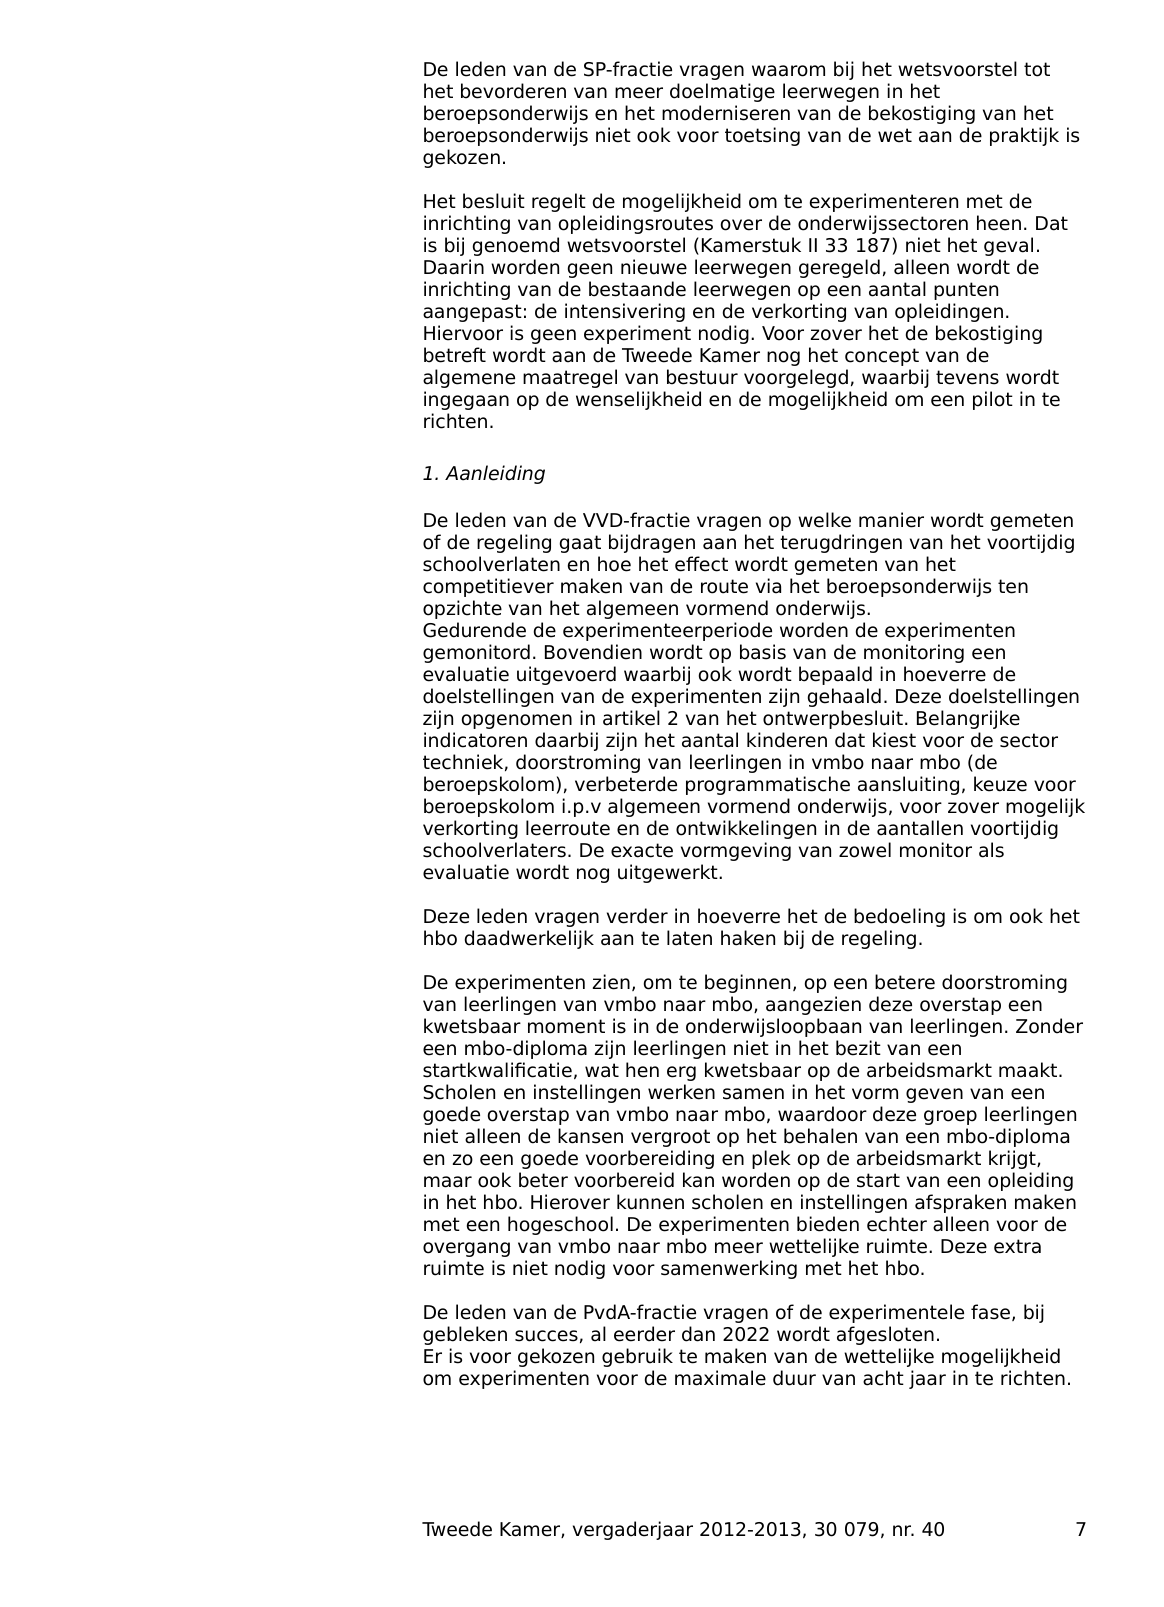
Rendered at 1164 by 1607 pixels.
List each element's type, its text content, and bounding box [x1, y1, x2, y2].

text De leden van de PvdA-fractie vragen of de experimentele fase, bij gebleken succes, al eerder dan 2022 wordt afgesloten. [422, 1302, 1087, 1346]
text De leden van de VVD-fractie vragen op welke manier wordt gemeten of de regeling gaat bijdragen aan het terugdringen van het voortijdig schoolverlaten en hoe het effect wordt gemeten van het competitiever maken van de route via het beroepsonderwijs ten opzichte van het algemeen vormend onderwijs. [422, 510, 1087, 620]
text De leden van de SP-fractie vragen waarom bij het wetsvoorstel tot het bevorderen van meer doelmatige leerwegen in het beroepsonderwijs en het moderniseren van de bekostiging van het beroepsonderwijs niet ook voor toetsing van de wet aan de praktijk is gekozen. [422, 59, 1087, 169]
text Er is voor gekozen gebruik te maken van de wettelijke mogelijkheid om experimenten voor de maximale duur van acht jaar in te richten. [422, 1346, 1087, 1390]
text Gedurende de experimenteerperiode worden de experimenten gemonitord. Bovendien wordt op basis van de monitoring een evaluatie uitgevoerd waarbij ook wordt bepaald in hoeverre de doelstellingen van de experimenten zijn gehaald. Deze doelstellingen zijn opgenomen in artikel 2 van het ontwerpbesluit. Belangrijke indicatoren daarbij zijn het aantal kinderen dat kiest voor de sector techniek, doorstroming van leerlingen in vmbo naar mbo (de beroepskolom), verbeterde programmatische aansluiting, keuze voor beroepskolom i.p.v algemeen vormend onderwijs, voor zover mogelijk verkorting leerroute en de ontwikkelingen in de aantallen voortijdig schoolverlaters. De exacte vormgeving van zowel monitor als evaluatie wordt nog uitgewerkt. [422, 620, 1087, 883]
text De experimenten zien, om te beginnen, op een betere doorstroming van leerlingen van vmbo naar mbo, aangezien deze overstap een kwetsbaar moment is in de onderwijsloopbaan van leerlingen. Zonder een mbo-diploma zijn leerlingen niet in het bezit van een startkwalificatie, wat hen erg kwetsbaar op de arbeidsmarkt maakt. Scholen en instellingen werken samen in het vorm geven van een goede overstap van vmbo naar mbo, waardoor deze groep leerlingen niet alleen de kansen vergroot op het behalen van een mbo-diploma en zo een goede voorbereiding en plek op de arbeidsmarkt krijgt, maar ook beter voorbereid kan worden op de start van een opleiding in het hbo. Hierover kunnen scholen en instellingen afspraken maken met een hogeschool. De experimenten bieden echter alleen voor de overgang van vmbo naar mbo meer wettelijke ruimte. Deze extra ruimte is niet nodig voor samenwerking met het hbo. [422, 972, 1087, 1279]
text Het besluit regelt de mogelijkheid om te experimenteren met de inrichting van opleidingsroutes over de onderwijssectoren heen. Dat is bij genoemd wetsvoorstel (Kamerstuk II 33 187) niet het geval. Daarin worden geen nieuwe leerwegen geregeld, alleen wordt de inrichting van de bestaande leerwegen op een aantal punten aangepast: de intensivering en de verkorting van opleidingen. Hiervoor is geen experiment nodig. Voor zover het de bekostiging betreft wordt aan de Tweede Kamer nog het concept van de algemene maatregel van bestuur voorgelegd, waarbij tevens wordt ingegaan op de wenselijkheid en de mogelijkheid om een pilot in te richten. [422, 191, 1087, 433]
subtitle 1. Aanleiding [422, 463, 1087, 485]
text Deze leden vragen verder in hoeverre het de bedoeling is om ook het hbo daadwerkelijk aan te laten haken bij de regeling. [422, 906, 1087, 950]
